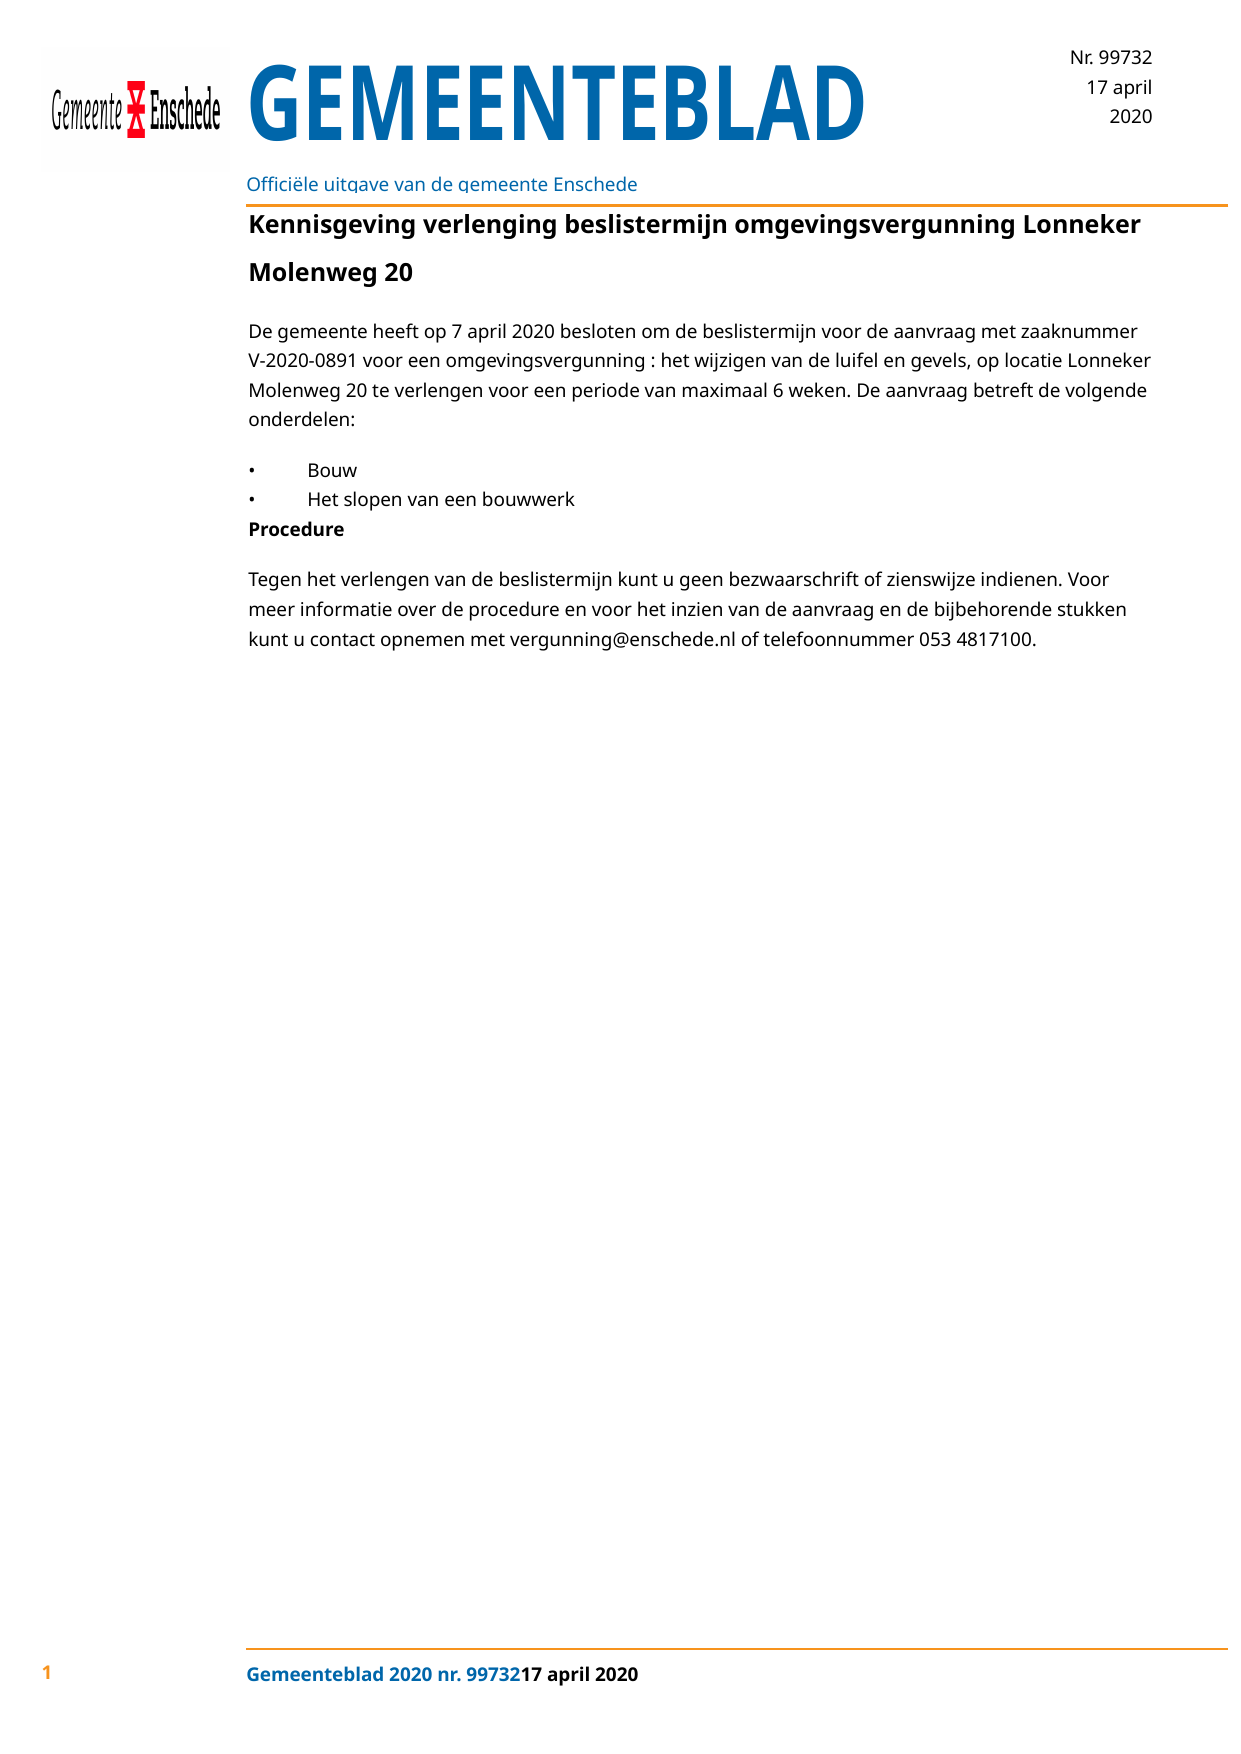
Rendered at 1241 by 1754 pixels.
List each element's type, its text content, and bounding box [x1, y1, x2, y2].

text Procedure [248, 516, 1152, 542]
text Kennisgeving verlenging beslistermijn omgevingsvergunning Lonneker Molenweg 20 [248, 207, 1152, 288]
text De gemeente heeft op 7 april 2020 besloten om de beslistermijn voor de aanvraag met zaaknummer V-2020-0891 voor een omgevingsvergunning : het wijzigen van de luifel en gevels, op locatie Lonneker Molenweg 20 te verlengen voor een periode van maximaal 6 weken. De aanvraag betreft de volgende onderdelen: [248, 318, 1152, 432]
text Tegen het verlengen van de beslistermijn kunt u geen bezwaarschrift of zienswijze indienen. Voor meer informatie over de procedure en voor het inzien van de aanvraag en de bijbehorende stukken kunt u contact opnemen met vergunning@enschede.nl of telefoonnummer 053 4817100. [248, 567, 1152, 652]
picture [41, 47, 231, 172]
list Bouw [248, 457, 1152, 483]
list Het slopen van een bouwwerk [248, 487, 1152, 512]
